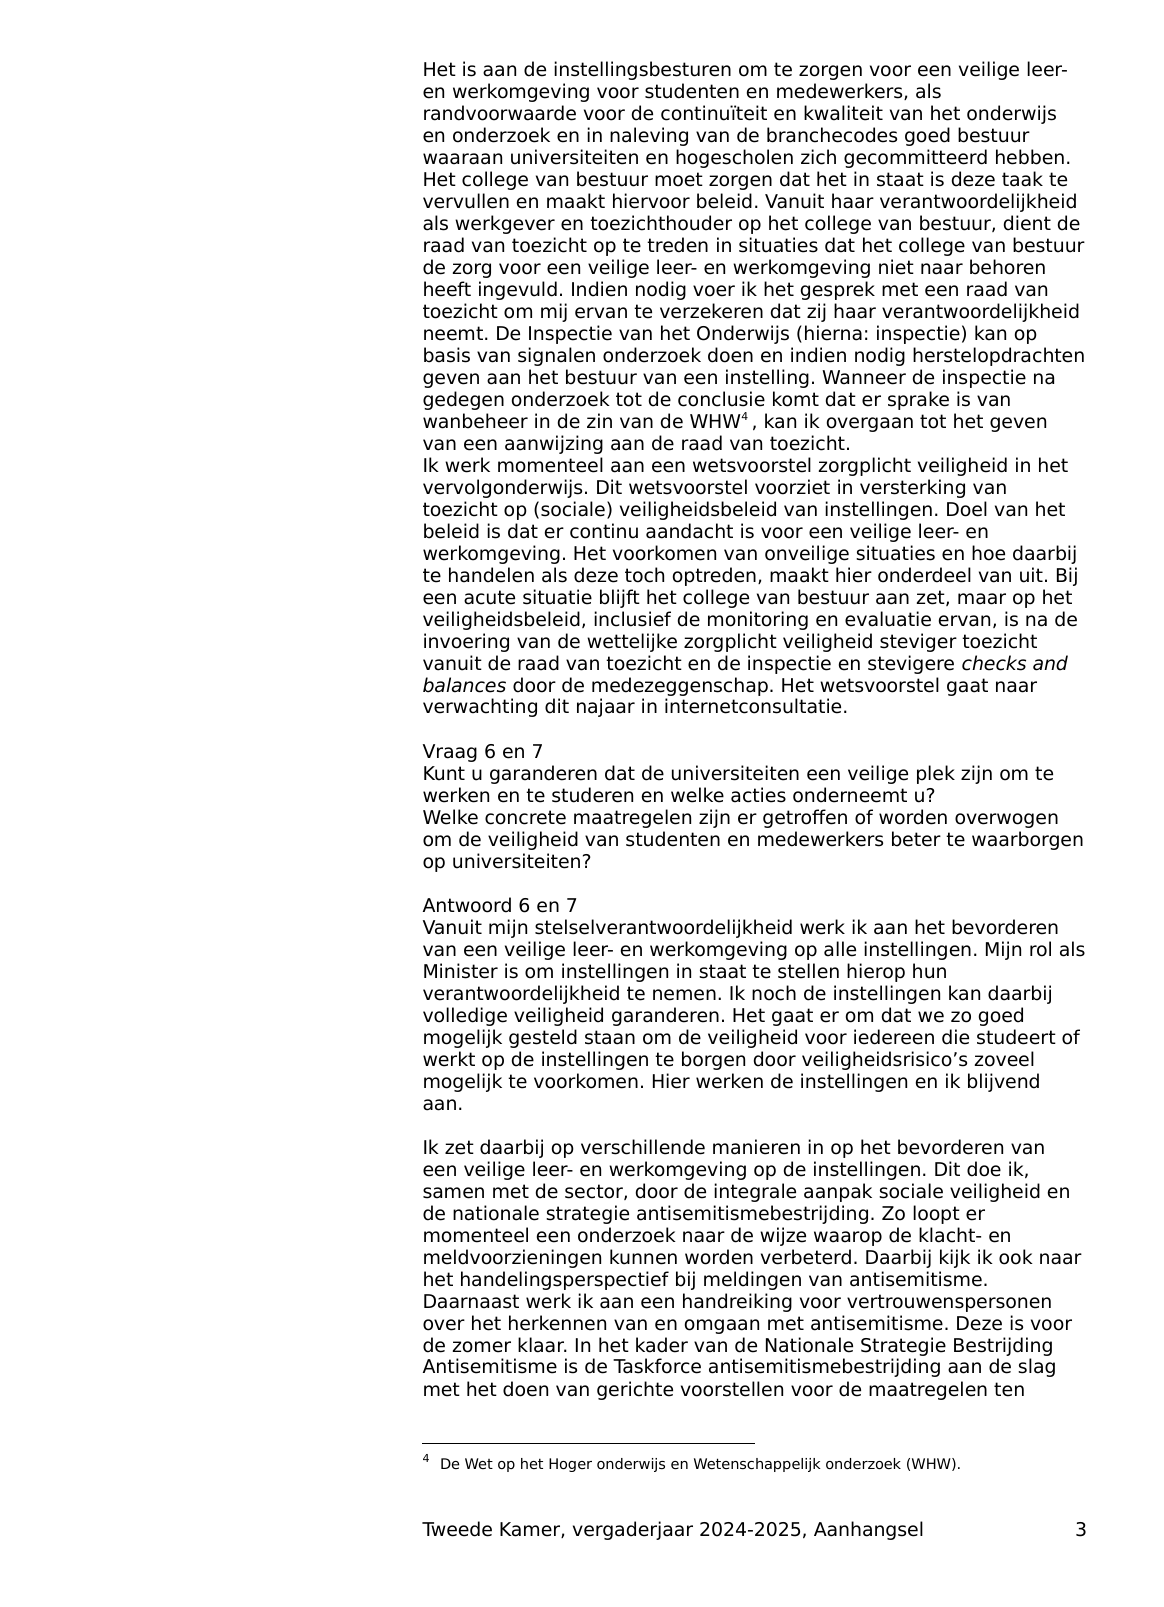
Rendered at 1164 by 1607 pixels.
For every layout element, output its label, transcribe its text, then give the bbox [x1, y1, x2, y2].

text Vanuit mijn stelselverantwoordelijkheid werk ik aan het bevorderen van een veilige leer- en werkomgeving op alle instellingen. Mijn rol als Minister is om instellingen in staat te stellen hierop hun verantwoordelijkheid te nemen. Ik noch de instellingen kan daarbij volledige veiligheid garanderen. Het gaat er om dat we zo goed mogelijk gesteld staan om de veiligheid voor iedereen die studeert of werkt op de instellingen te borgen door veiligheidsrisico’s zoveel mogelijk te voorkomen. Hier werken de instellingen en ik blijvend aan. [422, 917, 1087, 1114]
text Ik werk momenteel aan een wetsvoorstel zorgplicht veiligheid in het vervolgonderwijs. Dit wetsvoorstel voorziet in versterking van toezicht op (sociale) veiligheidsbeleid van instellingen. Doel van het beleid is dat er continu aandacht is voor een veilige leer- en werkomgeving. Het voorkomen van onveilige situaties en hoe daarbij te handelen als deze toch optreden, maakt hier onderdeel van uit. Bij een acute situatie blijft het college van bestuur aan zet, maar op het veiligheidsbeleid, inclusief de monitoring en evaluatie ervan, is na de invoering van de wettelijke zorgplicht veiligheid steviger toezicht vanuit de raad van toezicht en de inspectie en stevigere checks and balances door de medezeggenschap. Het wetsvoorstel gaat naar verwachting dit najaar in internetconsultatie. [422, 455, 1087, 718]
text Het is aan de instellingsbesturen om te zorgen voor een veilige leer- en werkomgeving voor studenten en medewerkers, als randvoorwaarde voor de continuïteit en kwaliteit van het onderwijs en onderzoek en in naleving van de branchecodes goed bestuur waaraan universiteiten en hogescholen zich gecommitteerd hebben. Het college van bestuur moet zorgen dat het in staat is deze taak te vervullen en maakt hiervoor beleid. Vanuit haar verantwoordelijkheid als werkgever en toezichthouder op het college van bestuur, dient de raad van toezicht op te treden in situaties dat het college van bestuur de zorg voor een veilige leer- en werkomgeving niet naar behoren heeft ingevuld. Indien nodig voer ik het gesprek met een raad van toezicht om mij ervan te verzekeren dat zij haar verantwoordelijkheid neemt. De Inspectie van het Onderwijs (hierna: inspectie) kan op basis van signalen onderzoek doen en indien nodig herstelopdrachten geven aan het bestuur van een instelling. Wanneer de inspectie na gedegen onderzoek tot de conclusie komt dat er sprake is van wanbeheer in de zin van de WHW, kan ik overgaan tot het geven van een aanwijzing aan de raad van toezicht. [422, 59, 1087, 455]
text Vraag 6 en 7 [422, 741, 1087, 763]
text Ik zet daarbij op verschillende manieren in op het bevorderen van een veilige leer- en werkomgeving op de instellingen. Dit doe ik, samen met de sector, door de integrale aanpak sociale veiligheid en de nationale strategie antisemitismebestrijding. Zo loopt er momenteel een onderzoek naar de wijze waarop de klacht- en meldvoorzieningen kunnen worden verbeterd. Daarbij kijk ik ook naar het handelingsperspectief bij meldingen van antisemitisme. Daarnaast werk ik aan een handreiking voor vertrouwenspersonen over het herkennen van en omgaan met antisemitisme. Deze is voor de zomer klaar. In het kader van de Nationale Strategie Bestrijding Antisemitisme is de Taskforce antisemitismebestrijding aan de slag met het doen van gerichte voorstellen voor de maatregelen ten [422, 1137, 1087, 1400]
text Kunt u garanderen dat de universiteiten een veilige plek zijn om te werken en te studeren en welke acties onderneemt u? [422, 763, 1087, 807]
text Welke concrete maatregelen zijn er getroffen of worden overwogen om de veiligheid van studenten en medewerkers beter te waarborgen op universiteiten? [422, 807, 1087, 872]
text De Wet op het Hoger onderwijs en Wetenschappelijk onderzoek (WHW). [422, 1452, 1087, 1474]
text Antwoord 6 en 7 [422, 895, 1087, 917]
